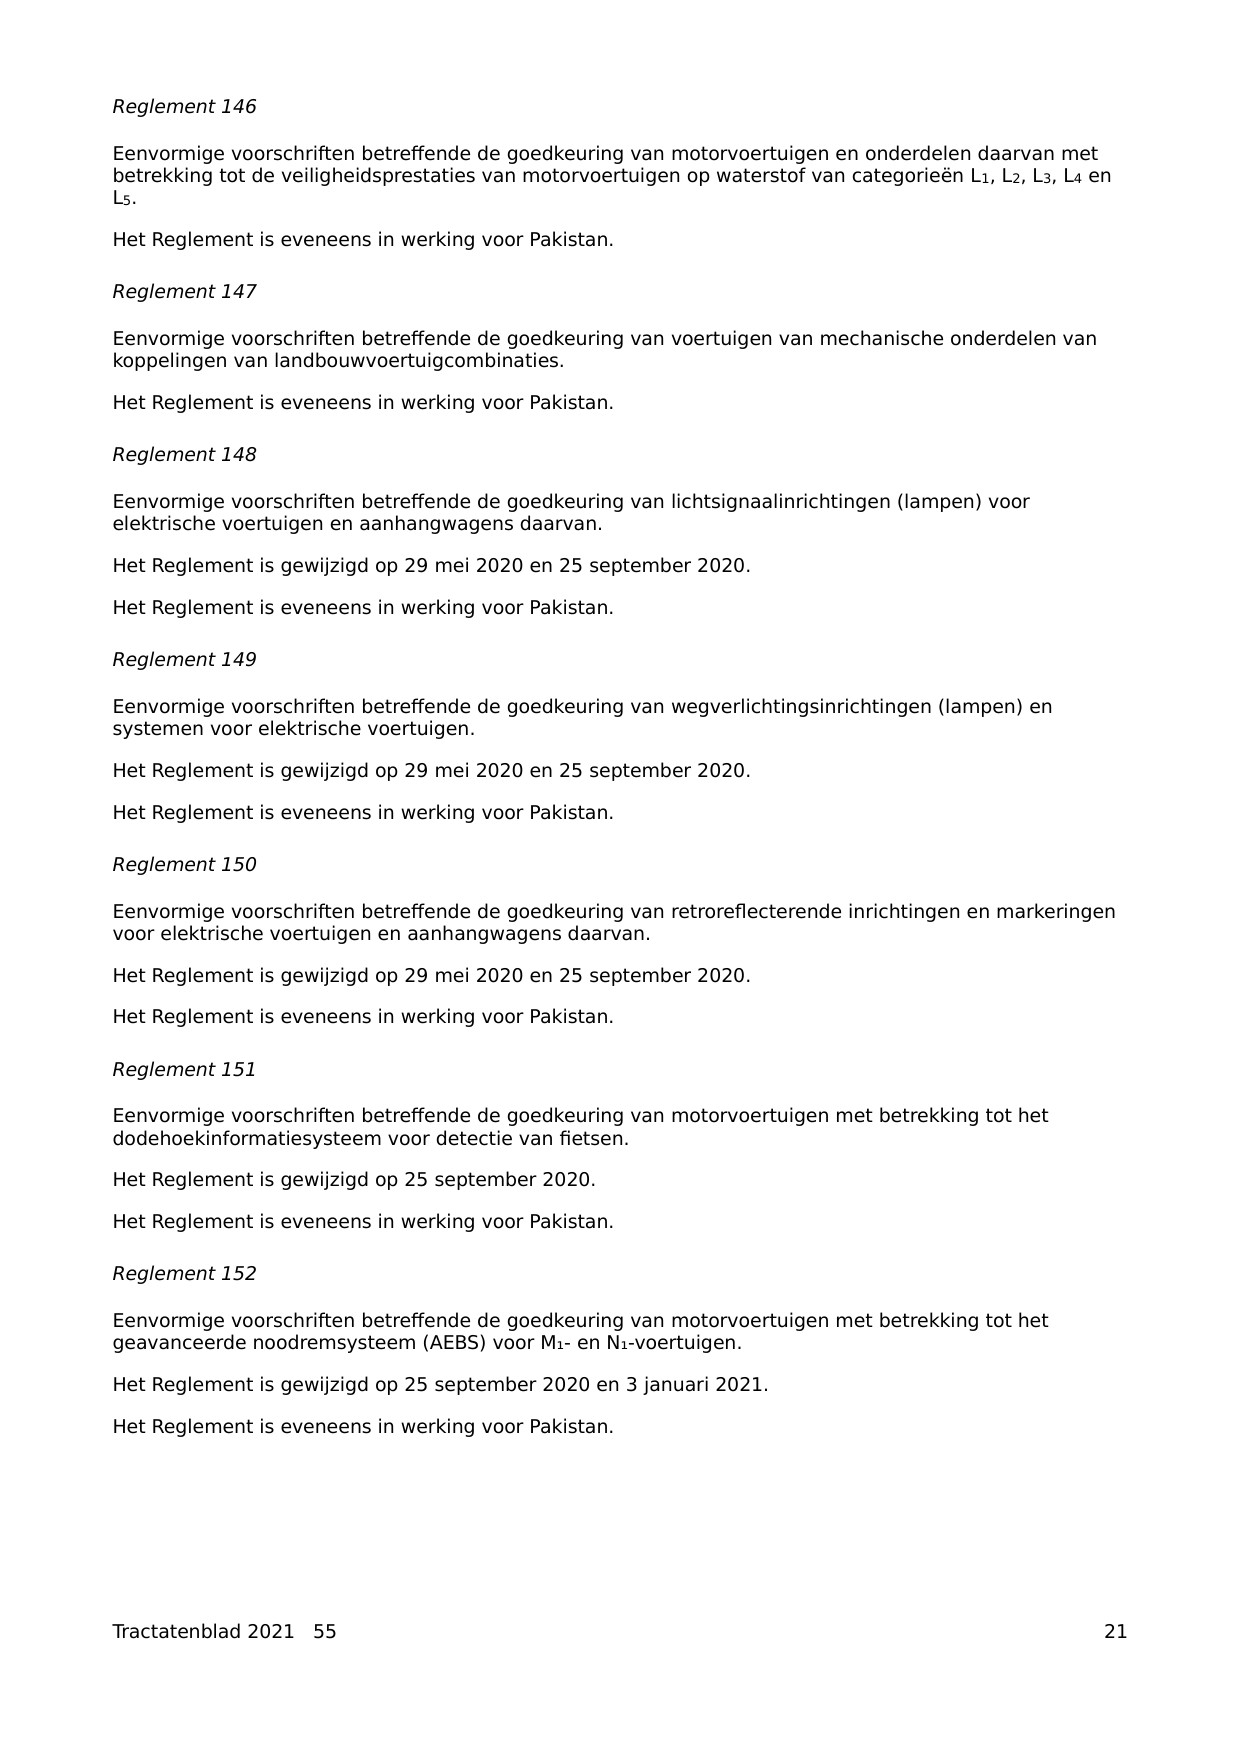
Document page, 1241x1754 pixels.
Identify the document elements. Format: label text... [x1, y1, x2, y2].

subtitle Reglement 146 [112, 96, 1128, 118]
text Eenvormige voorschriften betreffende de goedkeuring van wegverlichtingsinrichtingen (lampen) en systemen voor elektrische voertuigen. [112, 696, 1128, 739]
subtitle Reglement 150 [112, 853, 1128, 876]
text Het Reglement is eveneens in werking voor Pakistan. [112, 1416, 1128, 1438]
text Het Reglement is gewijzigd op 29 mei 2020 en 25 september 2020. [112, 555, 1128, 577]
text Het Reglement is gewijzigd op 25 september 2020 en 3 januari 2021. [112, 1374, 1128, 1396]
subtitle Reglement 151 [112, 1058, 1128, 1080]
text Het Reglement is eveneens in werking voor Pakistan. [112, 802, 1128, 823]
subtitle Reglement 152 [112, 1263, 1128, 1285]
text Het Reglement is eveneens in werking voor Pakistan. [112, 229, 1128, 251]
text Eenvormige voorschriften betreffende de goedkeuring van motorvoertuigen met betrekking tot het geavanceerde noodremsysteem (AEBS) voor M₁- en N₁-voertuigen. [112, 1310, 1128, 1354]
text Het Reglement is gewijzigd op 29 mei 2020 en 25 september 2020. [112, 964, 1128, 986]
text Het Reglement is eveneens in werking voor Pakistan. [112, 597, 1128, 619]
text Eenvormige voorschriften betreffende de goedkeuring van motorvoertuigen en onderdelen daarvan met betrekking tot de veiligheidsprestaties van motorvoertuigen op waterstof van categorieën L1, L2, L3, L4 en L5. [112, 143, 1128, 209]
subtitle Reglement 148 [112, 444, 1128, 466]
text Het Reglement is gewijzigd op 25 september 2020. [112, 1169, 1128, 1191]
text Het Reglement is eveneens in werking voor Pakistan. [112, 1211, 1128, 1233]
text Eenvormige voorschriften betreffende de goedkeuring van lichtsignaalinrichtingen (lampen) voor elektrische voertuigen en aanhangwagens daarvan. [112, 491, 1128, 535]
text Het Reglement is gewijzigd op 29 mei 2020 en 25 september 2020. [112, 759, 1128, 782]
text Eenvormige voorschriften betreffende de goedkeuring van voertuigen van mechanische onderdelen van koppelingen van landbouwvoertuigcombinaties. [112, 328, 1128, 372]
subtitle Reglement 147 [112, 281, 1128, 303]
text Eenvormige voorschriften betreffende de goedkeuring van motorvoertuigen met betrekking tot het dodehoekinformatiesysteem voor detectie van fietsen. [112, 1105, 1128, 1149]
text Het Reglement is eveneens in werking voor Pakistan. [112, 392, 1128, 414]
subtitle Reglement 149 [112, 649, 1128, 671]
text Het Reglement is eveneens in werking voor Pakistan. [112, 1006, 1128, 1028]
text Eenvormige voorschriften betreffende de goedkeuring van retroreflecterende inrichtingen en markeringen voor elektrische voertuigen en aanhangwagens daarvan. [112, 901, 1128, 944]
